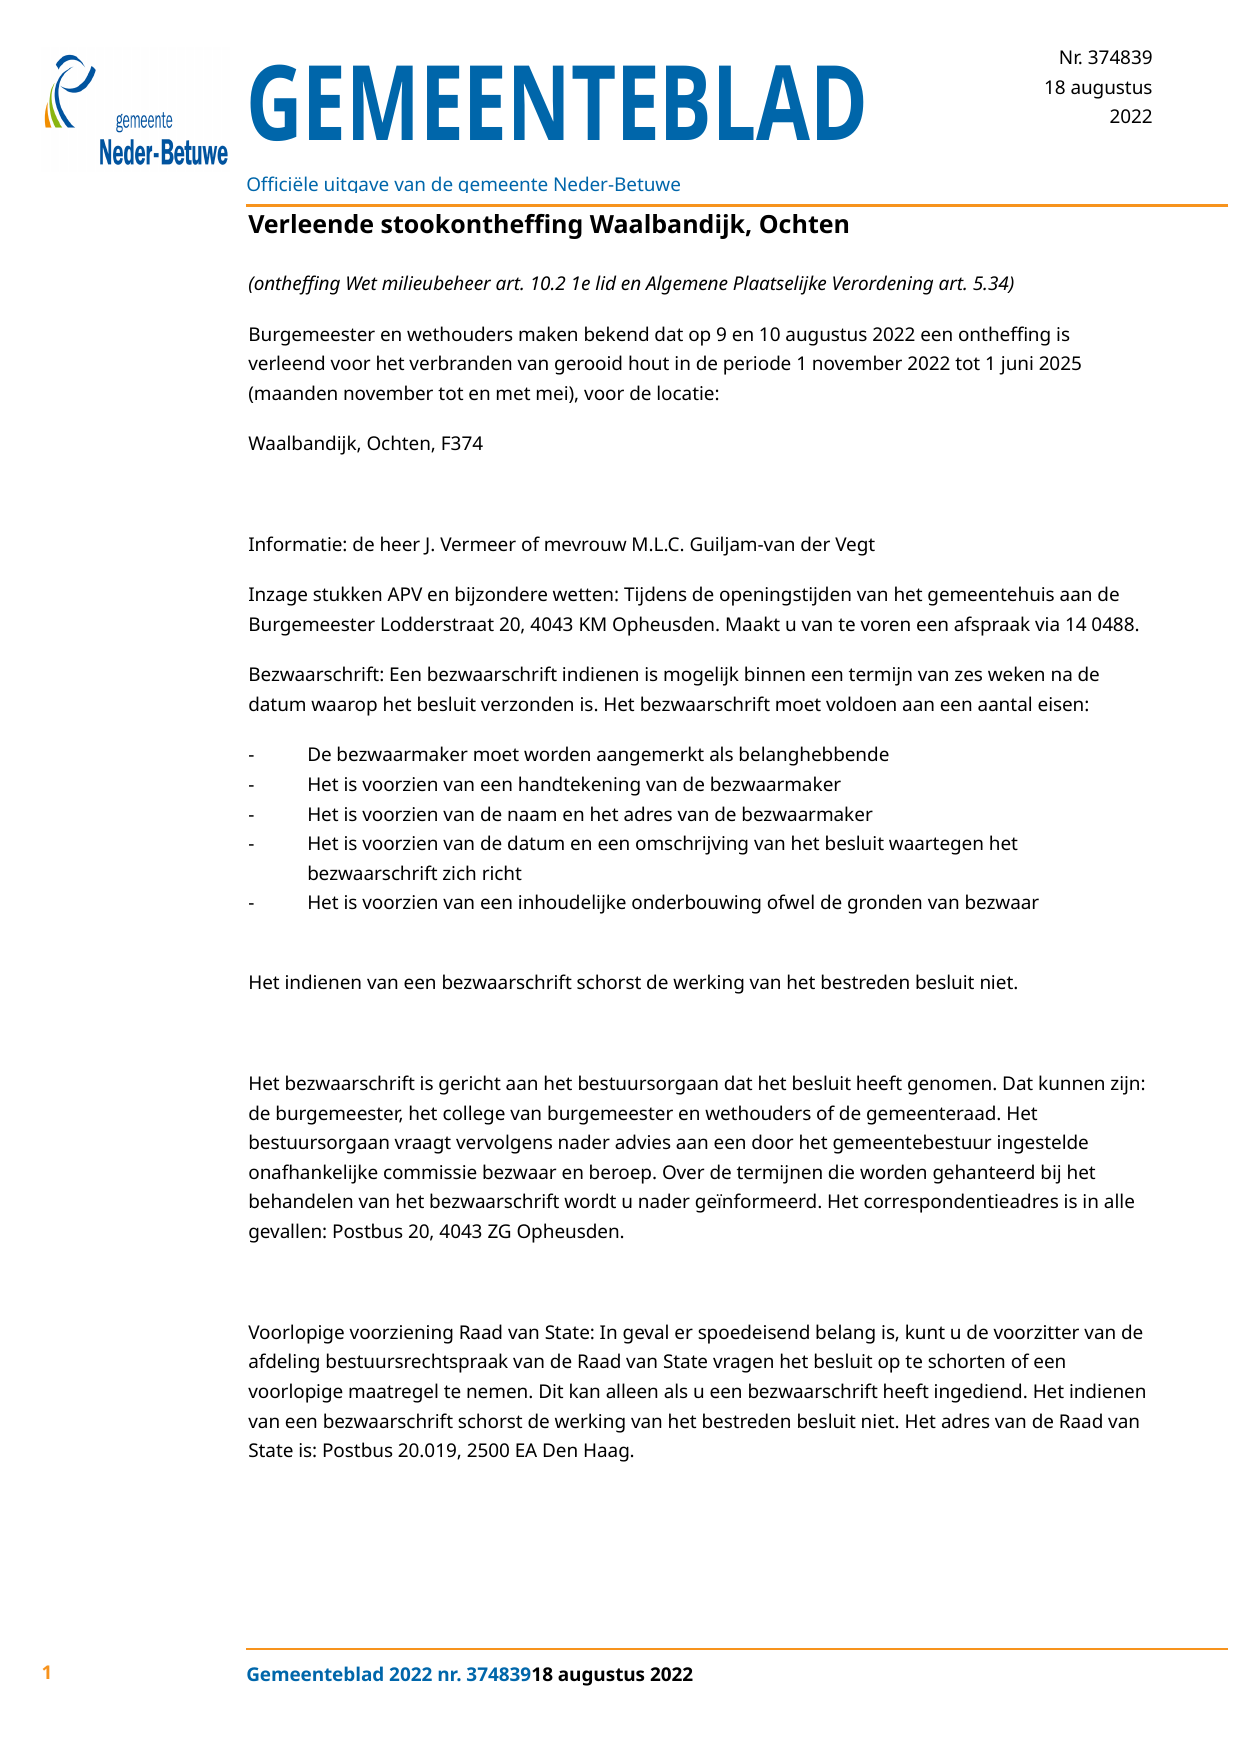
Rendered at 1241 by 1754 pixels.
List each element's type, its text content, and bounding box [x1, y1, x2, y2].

text Voorlopige voorziening Raad van State: In geval er spoedeisend belang is, kunt u de voorzitter van de afdeling bestuursrechtspraak van de Raad van State vragen het besluit op te schorten of een voorlopige maatregel te nemen. Dit kan alleen als u een bezwaarschrift heeft ingediend. Het indienen van een bezwaarschrift schorst de werking van het bestreden besluit niet. Het adres van de Raad van State is: Postbus 20.019, 2500 EA Den Haag. [248, 1319, 1152, 1463]
list Het is voorzien van een inhoudelijke onderbouwing ofwel de gronden van bezwaar [248, 889, 1152, 915]
text Informatie: de heer J. Vermeer of mevrouw M.L.C. Guiljam-van der Vegt [248, 531, 1152, 557]
text Verleende stookontheffing Waalbandijk, Ochten [248, 207, 1152, 241]
text Het indienen van een bezwaarschrift schorst de werking van het bestreden besluit niet. [248, 969, 1152, 995]
list Het is voorzien van een handtekening van de bezwaarmaker [248, 771, 1152, 797]
text (ontheffing Wet milieubeheer art. 10.2 1e lid en Algemene Plaatselijke Verordening art. 5.34) [248, 270, 1152, 296]
list Het is voorzien van de naam en het adres van de bezwaarmaker [248, 801, 1152, 826]
text Waalbandijk, Ochten, F374 [248, 430, 1152, 456]
text Inzage stukken APV en bijzondere wetten: Tijdens de openingstijden van het gemeentehuis aan de Burgemeester Lodderstraat 20, 4043 KM Opheusden. Maakt u van te voren een afspraak via 14 0488. [248, 582, 1152, 637]
picture [41, 47, 231, 172]
text Burgemeester en wethouders maken bekend dat op 9 en 10 augustus 2022 een ontheffing is verleend voor het verbranden van gerooid hout in de periode 1 november 2022 tot 1 juni 2025 (maanden november tot en met mei), voor de locatie: [248, 321, 1152, 406]
text Bezwaarschrift: Een bezwaarschrift indienen is mogelijk binnen een termijn van zes weken na de datum waarop het besluit verzonden is. Het bezwaarschrift moet voldoen aan een aantal eisen: [248, 662, 1152, 717]
list De bezwaarmaker moet worden aangemerkt als belanghebbende [248, 742, 1152, 767]
list Het is voorzien van de datum en een omschrijving van het besluit waartegen het bezwaarschrift zich richt [248, 830, 1152, 886]
text Het bezwaarschrift is gericht aan het bestuursorgaan dat het besluit heeft genomen. Dat kunnen zijn: de burgemeester, het college van burgemeester en wethouders of de gemeenteraad. Het bestuursorgaan vraagt vervolgens nader advies aan een door het gemeentebestuur ingestelde onafhankelijke commissie bezwaar en beroep. Over de termijnen die worden gehanteerd bij het behandelen van het bezwaarschrift wordt u nader geïnformeerd. Het correspondentieadres is in alle gevallen: Postbus 20, 4043 ZG Opheusden. [248, 1070, 1152, 1244]
